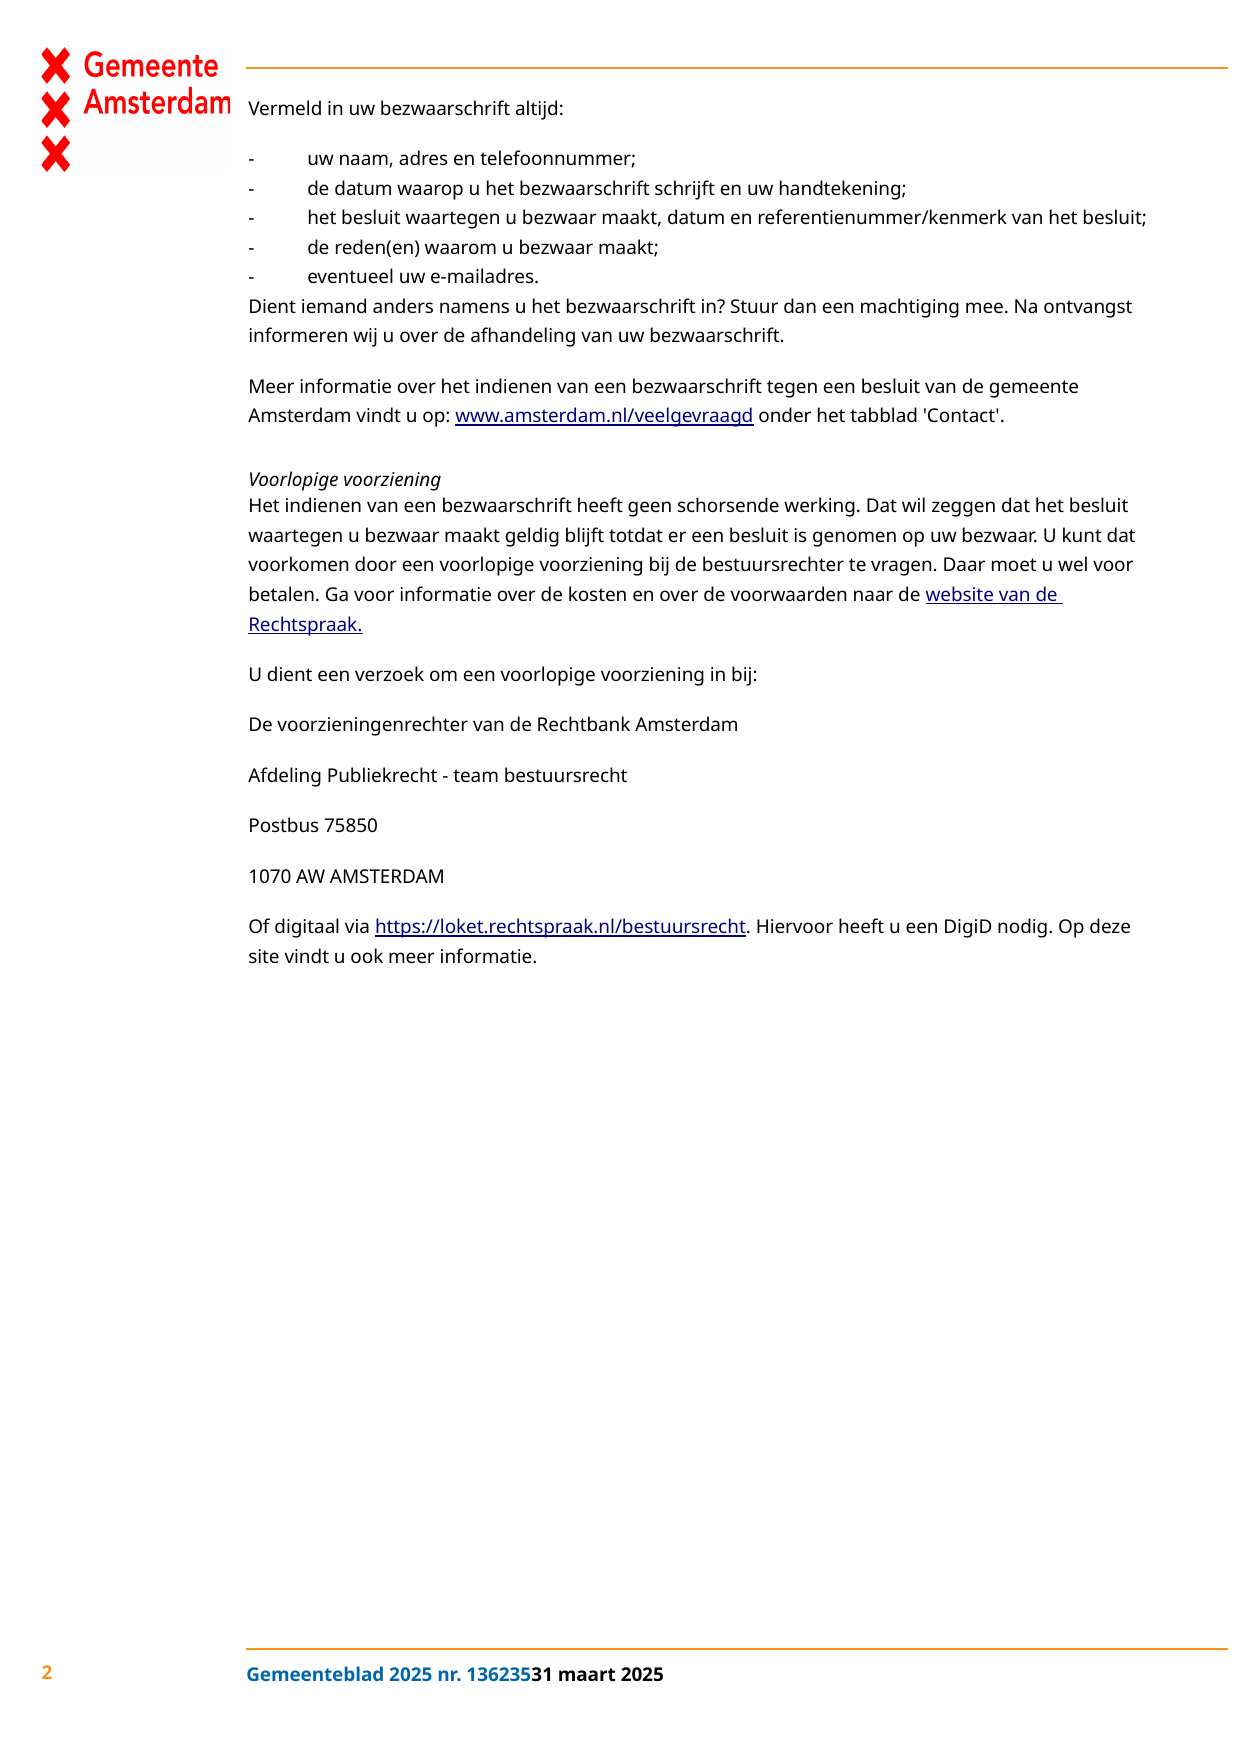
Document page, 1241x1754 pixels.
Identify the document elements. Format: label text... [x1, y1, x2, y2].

text Afdeling Publiekrecht - team bestuursrecht [248, 762, 1152, 788]
text Of digitaal via https://loket.rechtspraak.nl/bestuursrecht. Hiervoor heeft u een DigiD nodig. Op deze site vindt u ook meer informatie. [248, 913, 1152, 968]
picture [41, 47, 231, 172]
text U dient een verzoek om een voorlopige voorziening in bij: [248, 661, 1152, 687]
list het besluit waartegen u bezwaar maakt, datum en referentienummer/kenmerk van het besluit; [248, 204, 1152, 230]
text Voorlopige voorziening [248, 467, 1152, 492]
list uw naam, adres en telefoonnummer; [248, 145, 1152, 171]
list de reden(en) waarom u bezwaar maakt; [248, 234, 1152, 260]
list de datum waarop u het bezwaarschrift schrijft en uw handtekening; [248, 175, 1152, 201]
text Meer informatie over het indienen van een bezwaarschrift tegen een besluit van de gemeente Amsterdam vindt u op: www.amsterdam.nl/veelgevraagd onder het tabblad 'Contact'. [248, 373, 1152, 428]
list eventueel uw e-mailadres. [248, 263, 1152, 289]
text 1070 AW AMSTERDAM [248, 863, 1152, 888]
text Vermeld in uw bezwaarschrift altijd: [248, 95, 1152, 121]
text De voorzieningenrechter van de Rechtbank Amsterdam [248, 712, 1152, 737]
text Het indienen van een bezwaarschrift heeft geen schorsende werking. Dat wil zeggen dat het besluit waartegen u bezwaar maakt geldig blijft totdat er een besluit is genomen op uw bezwaar. U kunt dat voorkomen door een voorlopige voorziening bij de bestuursrechter te vragen. Daar moet u wel voor betalen. Ga voor informatie over de kosten en over de voorwaarden naar de website van de Rechtspraak. [248, 492, 1152, 636]
text Dient iemand anders namens u het bezwaarschrift in? Stuur dan een machtiging mee. Na ontvangst informeren wij u over de afhandeling van uw bezwaarschrift. [248, 293, 1152, 348]
text Postbus 75850 [248, 812, 1152, 838]
